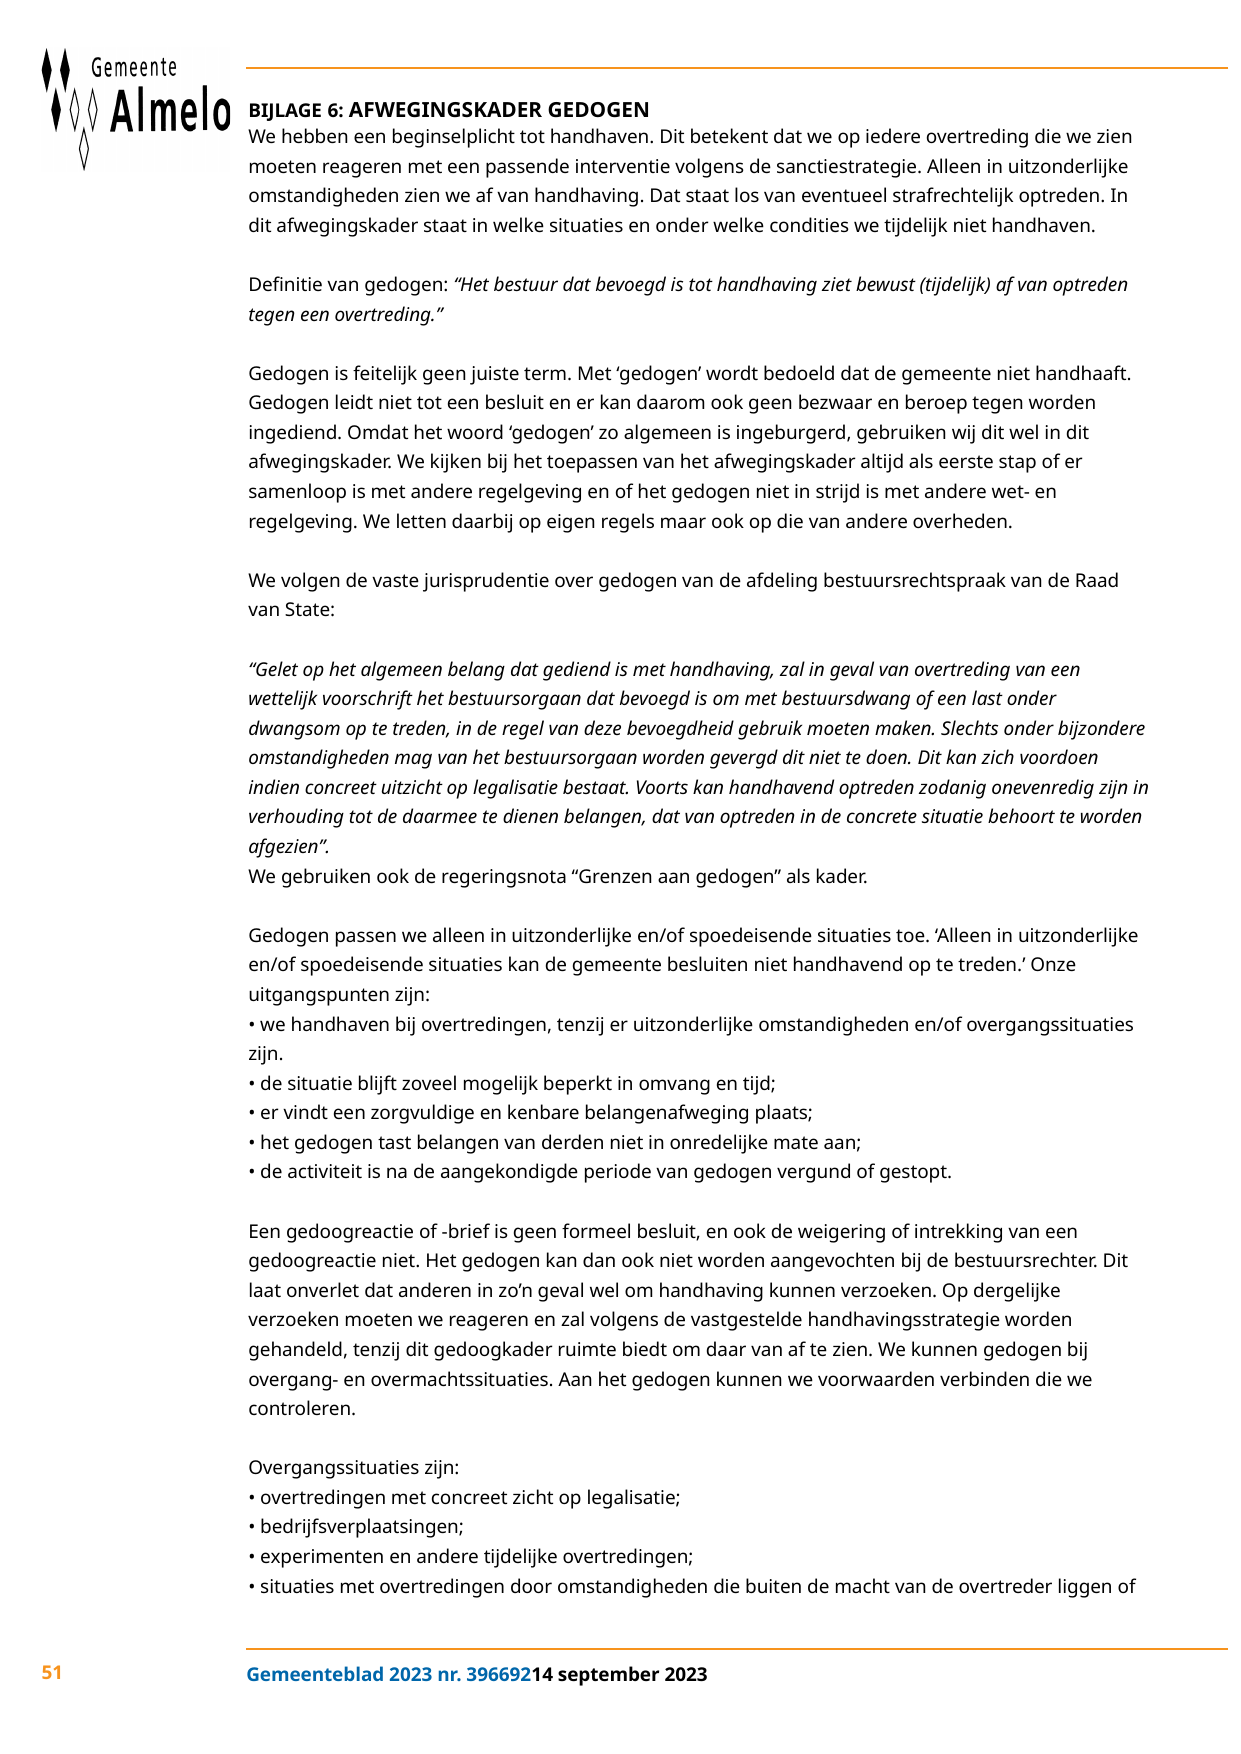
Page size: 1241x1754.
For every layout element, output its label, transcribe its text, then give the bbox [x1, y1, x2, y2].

text Definitie van gedogen: “Het bestuur dat bevoegd is tot handhaving ziet bewust (tijdelijk) af van optreden tegen een overtreding.” [248, 271, 1152, 327]
text • de situatie blijft zoveel mogelijk beperkt in omvang en tijd; [248, 1070, 1152, 1096]
text • situaties met overtredingen door omstandigheden die buiten de macht van de overtreder liggen of [248, 1573, 1152, 1599]
text • experimenten en andere tijdelijke overtredingen; [248, 1543, 1152, 1569]
text Een gedoogreactie of -brief is geen formeel besluit, en ook de weigering of intrekking van een gedoogreactie niet. Het gedogen kan dan ook niet worden aangevochten bij de bestuursrechter. Dit laat onverlet dat anderen in zo’n geval wel om handhaving kunnen verzoeken. Op dergelijke verzoeken moeten we reageren en zal volgens de vastgestelde handhavingsstrategie worden gehandeld, tenzij dit gedoogkader ruimte biedt om daar van af te zien. We kunnen gedogen bij overgang- en overmachtssituaties. Aan het gedogen kunnen we voorwaarden verbinden die we controleren. [248, 1218, 1152, 1421]
text • we handhaven bij overtredingen, tenzij er uitzonderlijke omstandigheden en/of overgangssituaties zijn. [248, 1011, 1152, 1066]
text • er vindt een zorgvuldige en kenbare belangenafweging plaats; [248, 1099, 1152, 1125]
text We volgen de vaste jurisprudentie over gedogen van de afdeling bestuursrechtspraak van de Raad van State: [248, 567, 1152, 622]
text We hebben een beginselplicht tot handhaven. Dit betekent dat we op iedere overtreding die we zien moeten reageren met een passende interventie volgens de sanctiestrategie. Alleen in uitzonderlijke omstandigheden zien we af van handhaving. Dat staat los van eventueel strafrechtelijk optreden. In dit afwegingskader staat in welke situaties en onder welke condities we tijdelijk niet handhaven. [248, 123, 1152, 238]
text • de activiteit is na de aangekondigde periode van gedogen vergund of gestopt. [248, 1159, 1152, 1184]
text Gedogen passen we alleen in uitzonderlijke en/of spoedeisende situaties toe. ‘Alleen in uitzonderlijke en/of spoedeisende situaties kan de gemeente besluiten niet handhavend op te treden.’ Onze uitgangspunten zijn: [248, 922, 1152, 1007]
text Gedogen is feitelijk geen juiste term. Met ‘gedogen’ wordt bedoeld dat de gemeente niet handhaaft. Gedogen leidt niet tot een besluit en er kan daarom ook geen bezwaar en beroep tegen worden ingediend. Omdat het woord ‘gedogen’ zo algemeen is ingeburgerd, gebruiken wij dit wel in dit afwegingskader. We kijken bij het toepassen van het afwegingskader altijd als eerste stap of er samenloop is met andere regelgeving en of het gedogen niet in strijd is met andere wet- en regelgeving. We letten daarbij op eigen regels maar ook op die van andere overheden. [248, 360, 1152, 534]
picture [41, 47, 231, 172]
text Overgangssituaties zijn: [248, 1454, 1152, 1480]
text We gebruiken ook de regeringsnota “Grenzen aan gedogen” als kader. [248, 863, 1152, 889]
text • bedrijfsverplaatsingen; [248, 1514, 1152, 1539]
text • het gedogen tast belangen van derden niet in onredelijke mate aan; [248, 1129, 1152, 1155]
text “Gelet op het algemeen belang dat gediend is met handhaving, zal in geval van overtreding van een wettelijk voorschrift het bestuursorgaan dat bevoegd is om met bestuursdwang of een last onder dwangsom op te treden, in de regel van deze bevoegdheid gebruik moeten maken. Slechts onder bijzondere omstandigheden mag van het bestuursorgaan worden gevergd dit niet te doen. Dit kan zich voordoen indien concreet uitzicht op legalisatie bestaat. Voorts kan handhavend optreden zodanig onevenredig zijn in verhouding tot de daarmee te dienen belangen, dat van optreden in de concrete situatie behoort te worden afgezien”. [248, 656, 1152, 859]
text • overtredingen met concreet zicht op legalisatie; [248, 1484, 1152, 1510]
text BIJLAGE 6: AFWEGINGSKADER GEDOGEN [248, 95, 1152, 123]
